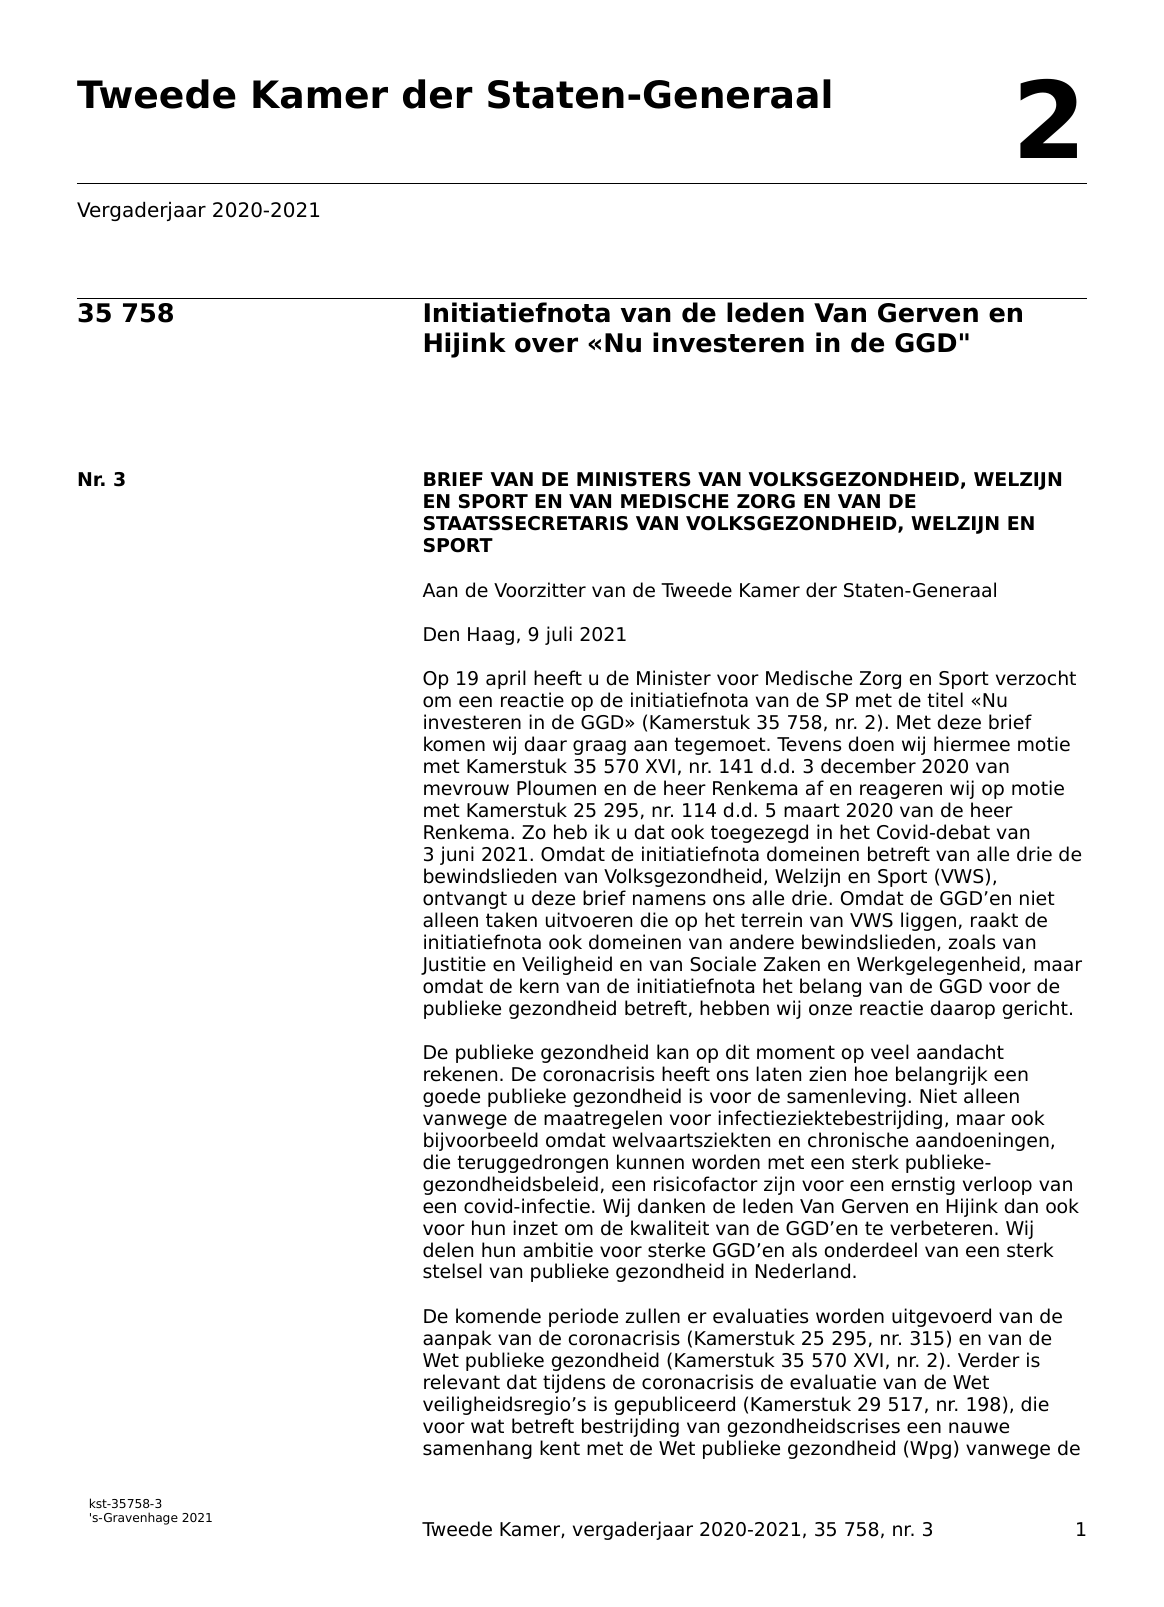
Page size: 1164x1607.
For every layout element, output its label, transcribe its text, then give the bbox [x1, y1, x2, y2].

table_cell Vergaderjaar 2020-2021 [77, 184, 1087, 298]
text De komende periode zullen er evaluaties worden uitgevoerd van de aanpak van de coronacrisis (Kamerstuk 25 295, nr. 315) en van de Wet publieke gezondheid (Kamerstuk 35 570 XVI, nr. 2). Verder is relevant dat tijdens de coronacrisis de evaluatie van de Wet veiligheidsregio’s is gepubliceerd (Kamerstuk 29 517, nr. 198), die voor wat betreft bestrijding van gezondheidscrises een nauwe samenhang kent met de Wet publieke gezondheid (Wpg) vanwege de [422, 1306, 1087, 1459]
table_header 2 [886, 59, 1087, 183]
table_header Tweede Kamer der Staten-Generaal [77, 59, 886, 183]
subtitle Nr. 3 BRIEF VAN DE MINISTERS VAN VOLKSGEZONDHEID, WELZIJN EN SPORT EN VAN MEDISCHE ZORG EN VAN DE STAATSSECRETARIS VAN VOLKSGEZONDHEID, WELZIJN EN SPORT [77, 469, 1087, 557]
text 's-Gravenhage 2021 [88, 1511, 323, 1525]
text Op 19 april heeft u de Minister voor Medische Zorg en Sport verzocht om een reactie op de initiatiefnota van de SP met de titel «Nu investeren in de GGD» (Kamerstuk 35 758, nr. 2). Met deze brief komen wij daar graag aan tegemoet. Tevens doen wij hiermee motie met Kamerstuk 35 570 XVI, nr. 141 d.d. 3 december 2020 van mevrouw Ploumen en de heer Renkema af en reageren wij op motie met Kamerstuk 25 295, nr. 114 d.d. 5 maart 2020 van de heer Renkema. Zo heb ik u dat ook toegezegd in het Covid-debat van 3 juni 2021. Omdat de initiatiefnota domeinen betreft van alle drie de bewindslieden van Volksgezondheid, Welzijn en Sport (VWS), ontvangt u deze brief namens ons alle drie. Omdat de GGD’en niet alleen taken uitvoeren die op het terrein van VWS liggen, raakt de initiatiefnota ook domeinen van andere bewindslieden, zoals van Justitie en Veiligheid en van Sociale Zaken en Werkgelegenheid, maar omdat de kern van de initiatiefnota het belang van de GGD voor de publieke gezondheid betreft, hebben wij onze reactie daarop gericht. [422, 668, 1087, 1019]
text Den Haag, 9 juli 2021 [422, 624, 1087, 646]
text kst-35758-3 [88, 1497, 323, 1511]
text Aan de Voorzitter van de Tweede Kamer der Staten-Generaal [422, 579, 1087, 601]
text De publieke gezondheid kan op dit moment op veel aandacht rekenen. De coronacrisis heeft ons laten zien hoe belangrijk een goede publieke gezondheid is voor de samenleving. Niet alleen vanwege de maatregelen voor infectieziektebestrijding, maar ook bijvoorbeeld omdat welvaartsziekten en chronische aandoeningen, die teruggedrongen kunnen worden met een sterk publieke-gezondheidsbeleid, een risicofactor zijn voor een ernstig verloop van een covid-infectie. Wij danken de leden Van Gerven en Hijink dan ook voor hun inzet om de kwaliteit van de GGD’en te verbeteren. Wij delen hun ambitie voor sterke GGD’en als onderdeel van een sterk stelsel van publieke gezondheid in Nederland. [422, 1042, 1087, 1283]
subtitle 35 758 Initiatiefnota van de leden Van Gerven en Hijink over «Nu investeren in de GGD" [77, 299, 1087, 358]
